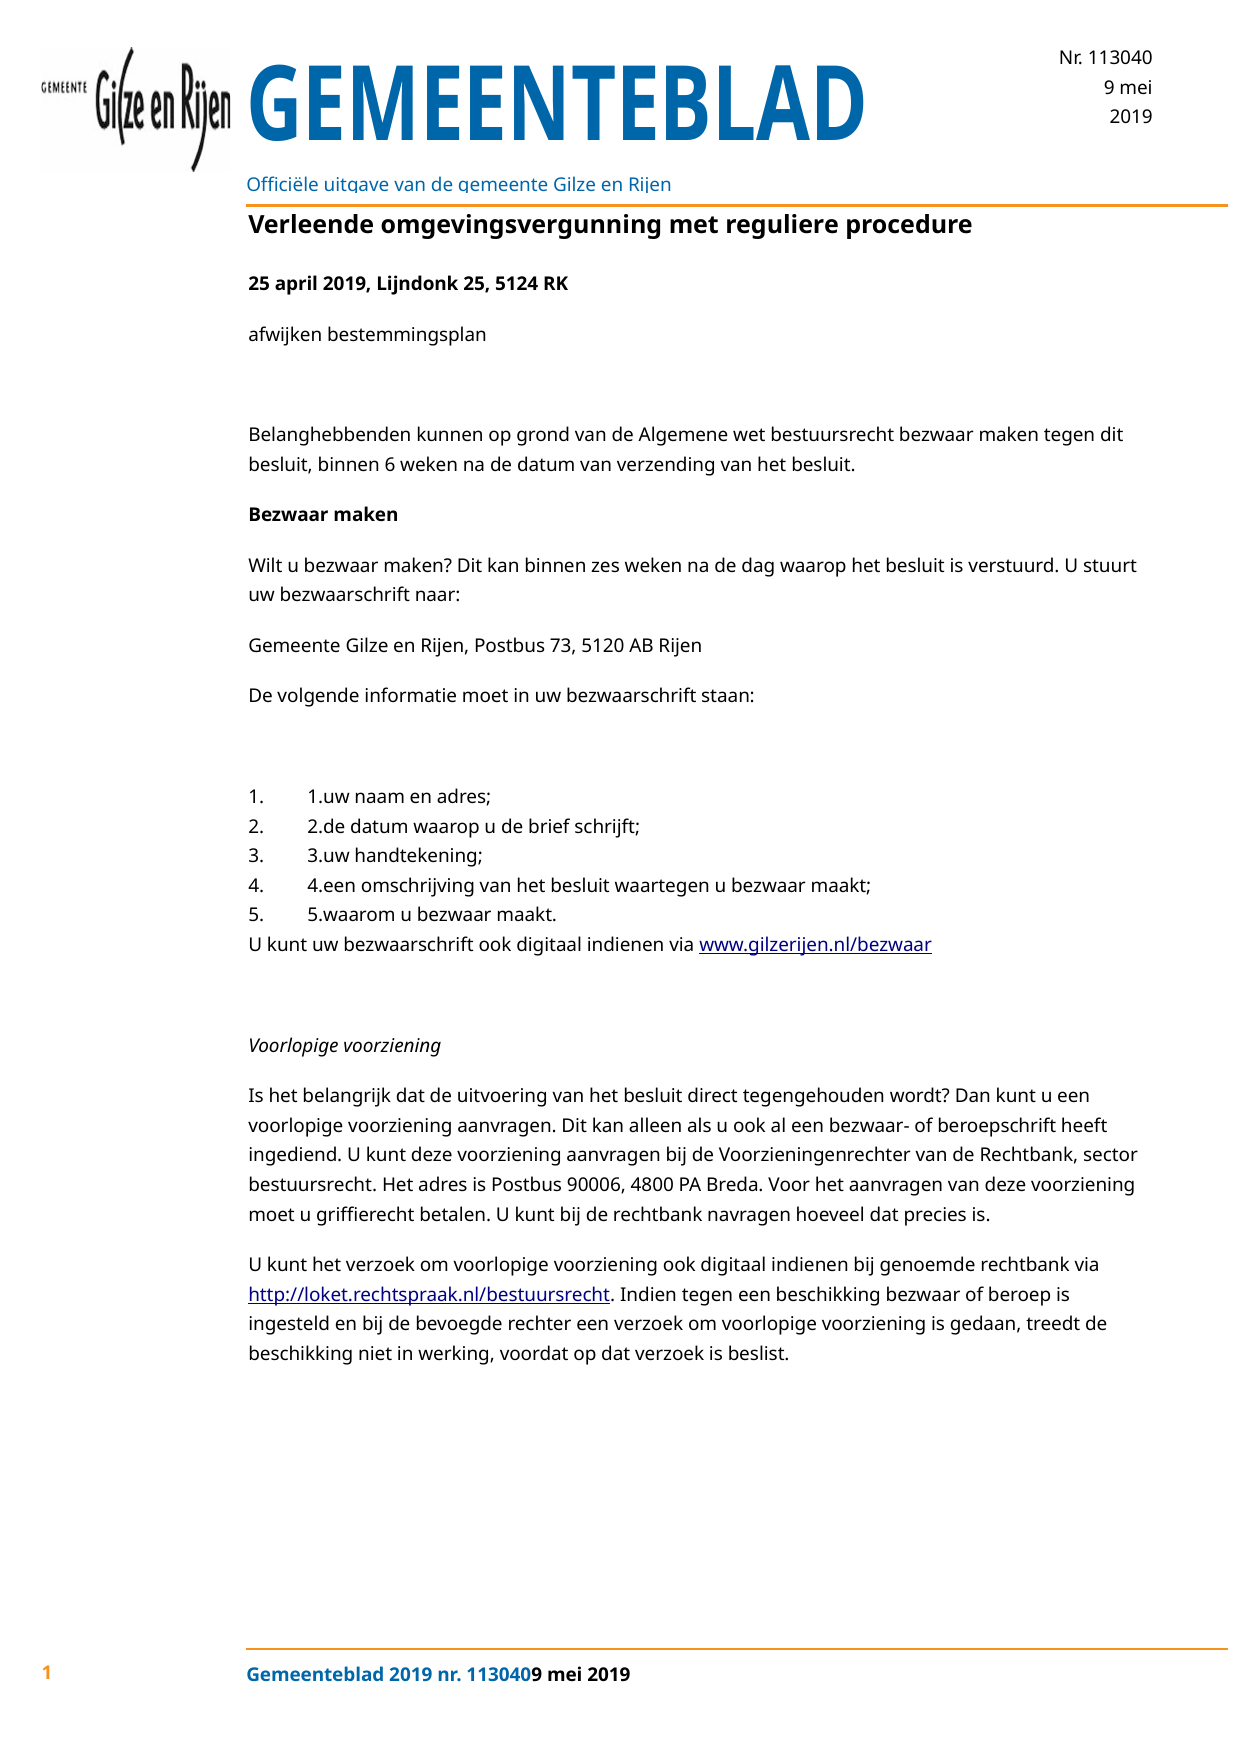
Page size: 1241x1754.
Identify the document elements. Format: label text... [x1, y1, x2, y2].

list 5.waarom u bezwaar maakt. [248, 902, 1152, 927]
text Belanghebbenden kunnen op grond van de Algemene wet bestuursrecht bezwaar maken tegen dit besluit, binnen 6 weken na de datum van verzending van het besluit. [248, 422, 1152, 477]
text Verleende omgevingsvergunning met reguliere procedure [248, 207, 1152, 241]
text Is het belangrijk dat de uitvoering van het besluit direct tegengehouden wordt? Dan kunt u een voorlopige voorziening aanvragen. Dit kan alleen als u ook al een bezwaar- of beroepschrift heeft ingediend. U kunt deze voorziening aanvragen bij de Voorzieningenrechter van de Rechtbank, sector bestuursrecht. Het adres is Postbus 90006, 4800 PA Breda. Voor het aanvragen van deze voorziening moet u griffierecht betalen. U kunt bij de rechtbank navragen hoeveel dat precies is. [248, 1082, 1152, 1226]
list 3.uw handtekening; [248, 842, 1152, 868]
list 4.een omschrijving van het besluit waartegen u bezwaar maakt; [248, 872, 1152, 898]
text De volgende informatie moet in uw bezwaarschrift staan: [248, 682, 1152, 708]
picture [41, 47, 231, 172]
text Wilt u bezwaar maken? Dit kan binnen zes weken na de dag waarop het besluit is verstuurd. U stuurt uw bezwaarschrift naar: [248, 552, 1152, 607]
text 25 april 2019, Lijndonk 25, 5124 RK [248, 270, 1152, 296]
text Gemeente Gilze en Rijen, Postbus 73, 5120 AB Rijen [248, 632, 1152, 658]
text U kunt uw bezwaarschrift ook digitaal indienen via www.gilzerijen.nl/bezwaar [248, 931, 1152, 957]
list 1.uw naam en adres; [248, 783, 1152, 809]
list 2.de datum waarop u de brief schrijft; [248, 813, 1152, 838]
text Voorlopige voorziening [248, 1032, 1152, 1058]
text afwijken bestemmingsplan [248, 321, 1152, 346]
text U kunt het verzoek om voorlopige voorziening ook digitaal indienen bij genoemde rechtbank via http://loket.rechtspraak.nl/bestuursrecht. Indien tegen een beschikking bezwaar of beroep is ingesteld en bij de bevoegde rechter een verzoek om voorlopige voorziening is gedaan, treedt de beschikking niet in werking, voordat op dat verzoek is beslist. [248, 1251, 1152, 1366]
text Bezwaar maken [248, 502, 1152, 527]
